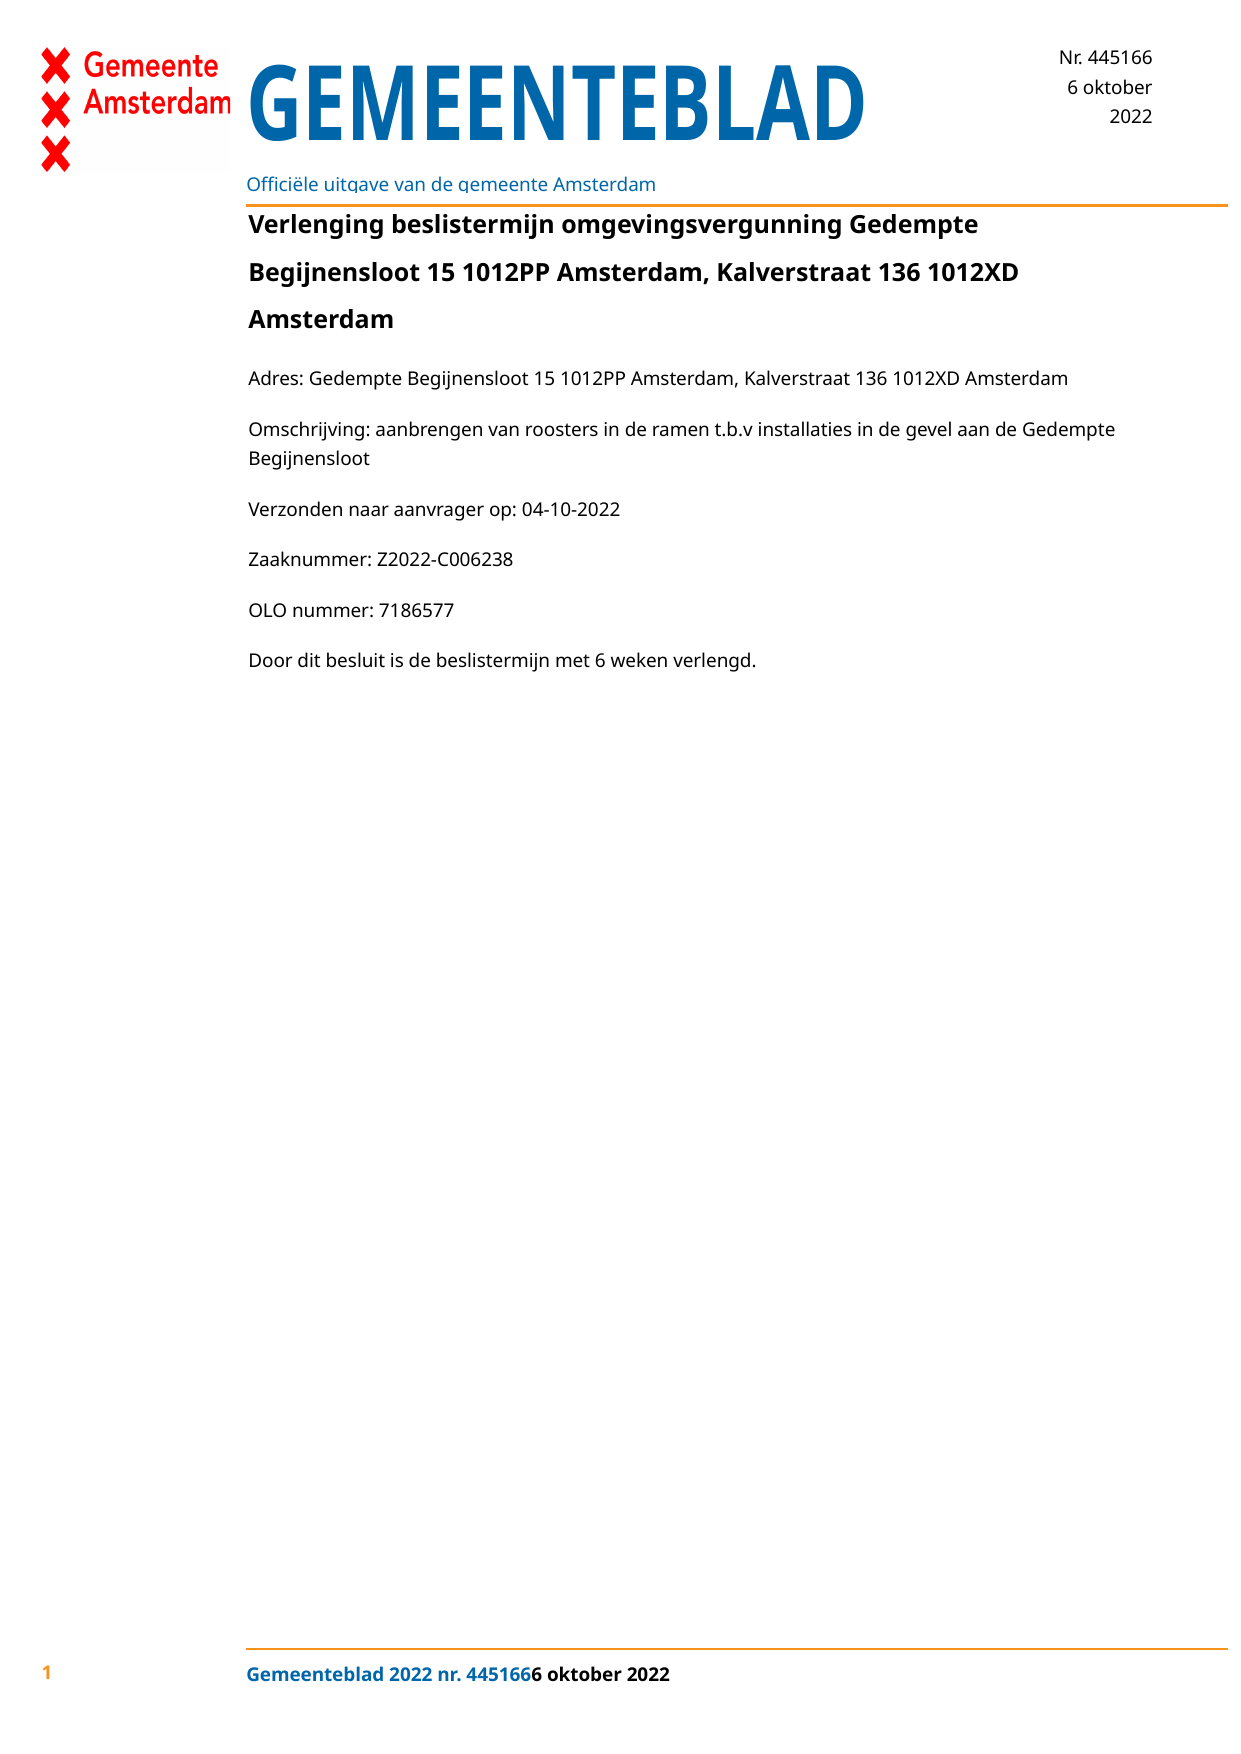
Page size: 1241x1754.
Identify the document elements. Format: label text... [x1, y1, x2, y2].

text Verzonden naar aanvrager op: 04-10-2022 [248, 496, 1152, 522]
text Door dit besluit is de beslistermijn met 6 weken verlengd. [248, 647, 1152, 673]
picture [41, 47, 231, 172]
text Zaaknummer: Z2022-C006238 [248, 546, 1152, 572]
text Omschrijving: aanbrengen van roosters in de ramen t.b.v installaties in de gevel aan de Gedempte Begijnensloot [248, 416, 1152, 471]
text Adres: Gedempte Begijnensloot 15 1012PP Amsterdam, Kalverstraat 136 1012XD Amsterdam [248, 366, 1152, 391]
text OLO nummer: 7186577 [248, 597, 1152, 622]
text Verlenging beslistermijn omgevingsvergunning Gedempte Begijnensloot 15 1012PP Amsterdam, Kalverstraat 136 1012XD Amsterdam [248, 207, 1152, 336]
